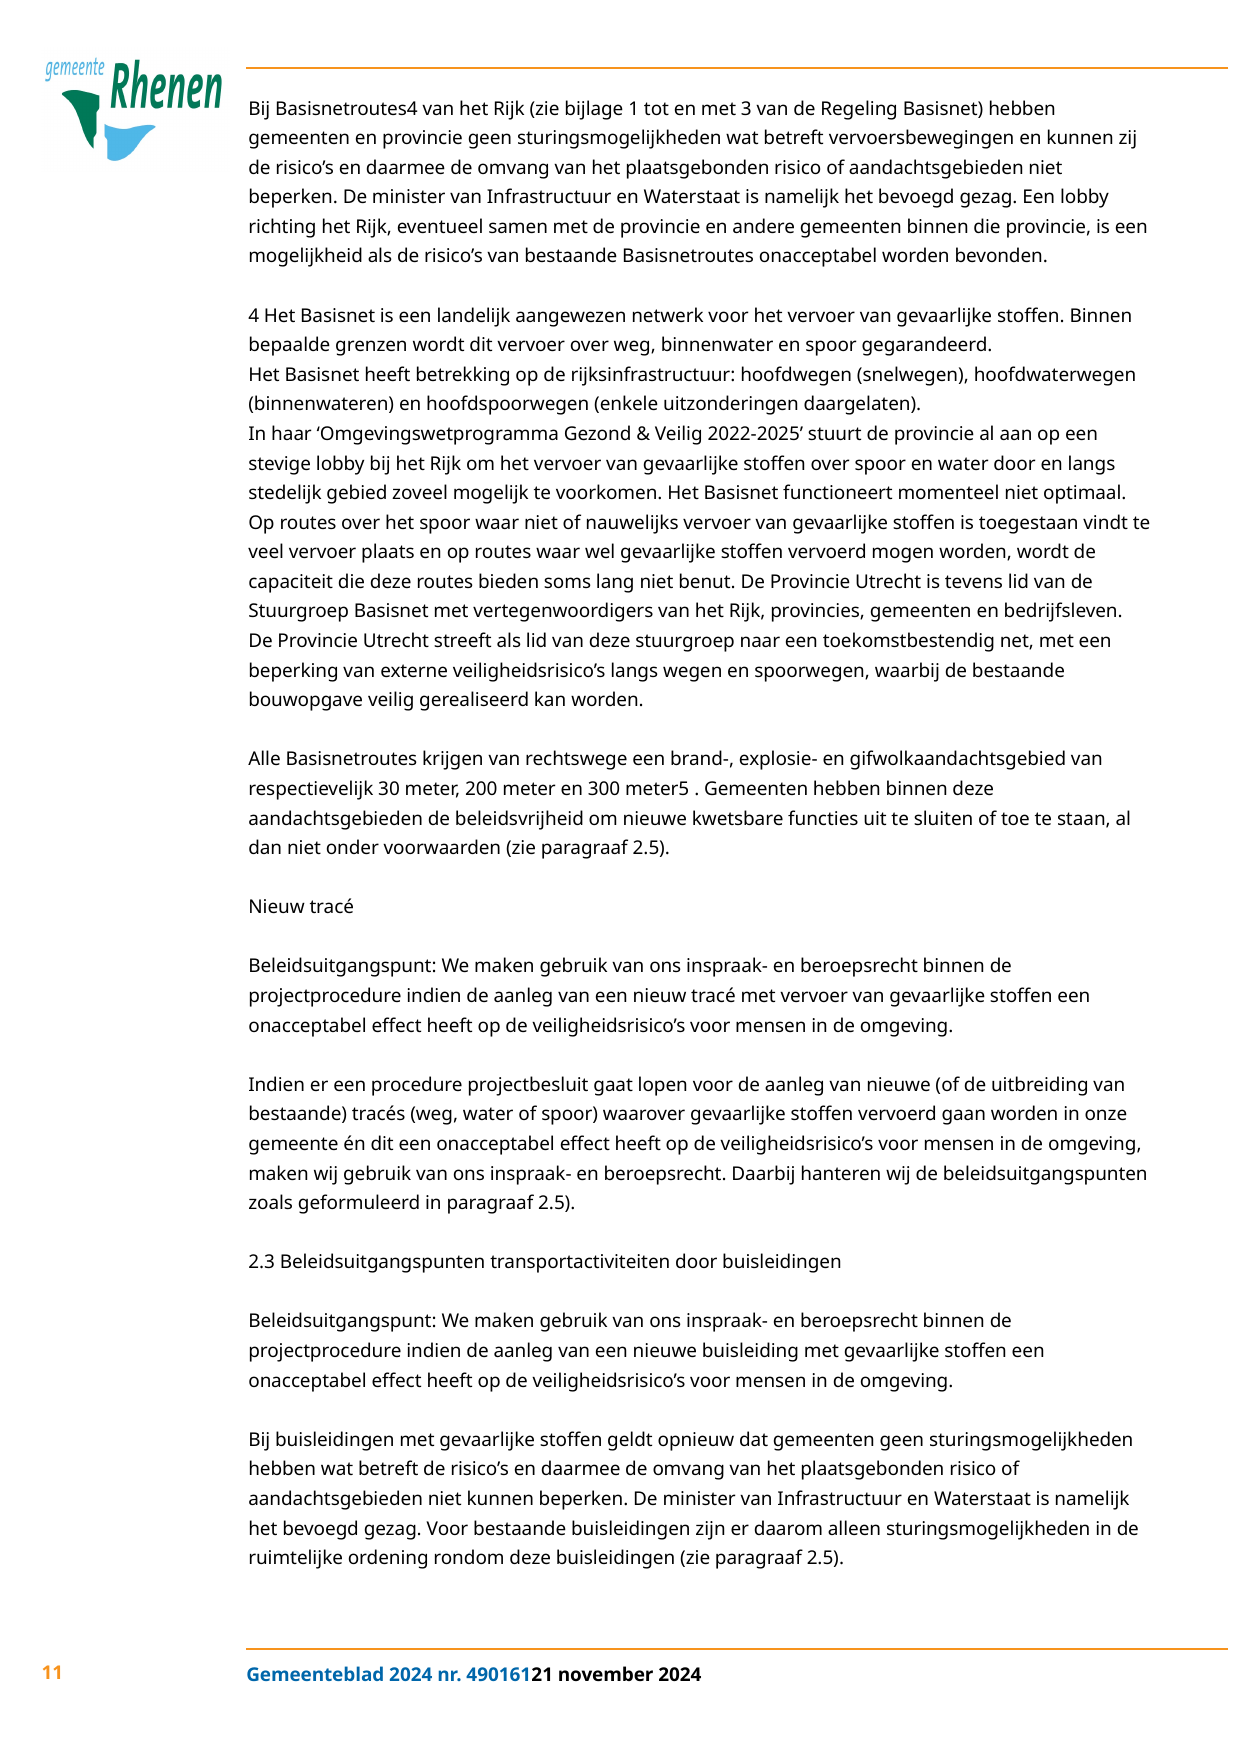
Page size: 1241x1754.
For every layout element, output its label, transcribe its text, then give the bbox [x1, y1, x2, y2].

text Bij Basisnetroutes4 van het Rijk (zie bijlage 1 tot en met 3 van de Regeling Basisnet) hebben gemeenten en provincie geen sturingsmogelijkheden wat betreft vervoersbewegingen en kunnen zij de risico’s en daarmee de omvang van het plaatsgebonden risico of aandachtsgebieden niet beperken. De minister van Infrastructuur en Waterstaat is namelijk het bevoegd gezag. Een lobby richting het Rijk, eventueel samen met de provincie en andere gemeenten binnen die provincie, is een mogelijkheid als de risico’s van bestaande Basisnetroutes onacceptabel worden bevonden. [248, 95, 1152, 268]
picture [41, 47, 231, 172]
text 2.3 Beleidsuitgangspunten transportactiviteiten door buisleidingen [248, 1248, 1152, 1274]
text Bij buisleidingen met gevaarlijke stoffen geldt opnieuw dat gemeenten geen sturingsmogelijkheden hebben wat betreft de risico’s en daarmee de omvang van het plaatsgebonden risico of aandachtsgebieden niet kunnen beperken. De minister van Infrastructuur en Waterstaat is namelijk het bevoegd gezag. Voor bestaande buisleidingen zijn er daarom alleen sturingsmogelijkheden in de ruimtelijke ordening rondom deze buisleidingen (zie paragraaf 2.5). [248, 1426, 1152, 1570]
text Het Basisnet heeft betrekking op de rijksinfrastructuur: hoofdwegen (snelwegen), hoofdwaterwegen (binnenwateren) en hoofdspoorwegen (enkele uitzonderingen daargelaten). [248, 361, 1152, 416]
text Beleidsuitgangspunt: We maken gebruik van ons inspraak- en beroepsrecht binnen de projectprocedure indien de aanleg van een nieuwe buisleiding met gevaarlijke stoffen een onacceptabel effect heeft op de veiligheidsrisico’s voor mensen in de omgeving. [248, 1308, 1152, 1393]
text Indien er een procedure projectbesluit gaat lopen voor de aanleg van nieuwe (of de uitbreiding van bestaande) tracés (weg, water of spoor) waarover gevaarlijke stoffen vervoerd gaan worden in onze gemeente én dit een onacceptabel effect heeft op de veiligheidsrisico’s voor mensen in de omgeving, maken wij gebruik van ons inspraak- en beroepsrecht. Daarbij hanteren wij de beleidsuitgangspunten zoals geformuleerd in paragraaf 2.5). [248, 1071, 1152, 1215]
text In haar ‘Omgevingswetprogramma Gezond & Veilig 2022-2025’ stuurt de provincie al aan op een stevige lobby bij het Rijk om het vervoer van gevaarlijke stoffen over spoor en water door en langs stedelijk gebied zoveel mogelijk te voorkomen. Het Basisnet functioneert momenteel niet optimaal. Op routes over het spoor waar niet of nauwelijks vervoer van gevaarlijke stoffen is toegestaan vindt te veel vervoer plaats en op routes waar wel gevaarlijke stoffen vervoerd mogen worden, wordt de capaciteit die deze routes bieden soms lang niet benut. De Provincie Utrecht is tevens lid van de Stuurgroep Basisnet met vertegenwoordigers van het Rijk, provincies, gemeenten en bedrijfsleven. De Provincie Utrecht streeft als lid van deze stuurgroep naar een toekomstbestendig net, met een beperking van externe veiligheidsrisico’s langs wegen en spoorwegen, waarbij de bestaande bouwopgave veilig gerealiseerd kan worden. [248, 420, 1152, 712]
text 4 Het Basisnet is een landelijk aangewezen netwerk voor het vervoer van gevaarlijke stoffen. Binnen bepaalde grenzen wordt dit vervoer over weg, binnenwater en spoor gegarandeerd. [248, 302, 1152, 357]
text Nieuw tracé [248, 893, 1152, 919]
text Beleidsuitgangspunt: We maken gebruik van ons inspraak- en beroepsrecht binnen de projectprocedure indien de aanleg van een nieuw tracé met vervoer van gevaarlijke stoffen een onacceptabel effect heeft op de veiligheidsrisico’s voor mensen in de omgeving. [248, 953, 1152, 1038]
text Alle Basisnetroutes krijgen van rechtswege een brand-, explosie- en gifwolkaandachtsgebied van respectievelijk 30 meter, 200 meter en 300 meter5 . Gemeenten hebben binnen deze aandachtsgebieden de beleidsvrijheid om nieuwe kwetsbare functies uit te sluiten of toe te staan, al dan niet onder voorwaarden (zie paragraaf 2.5). [248, 746, 1152, 860]
